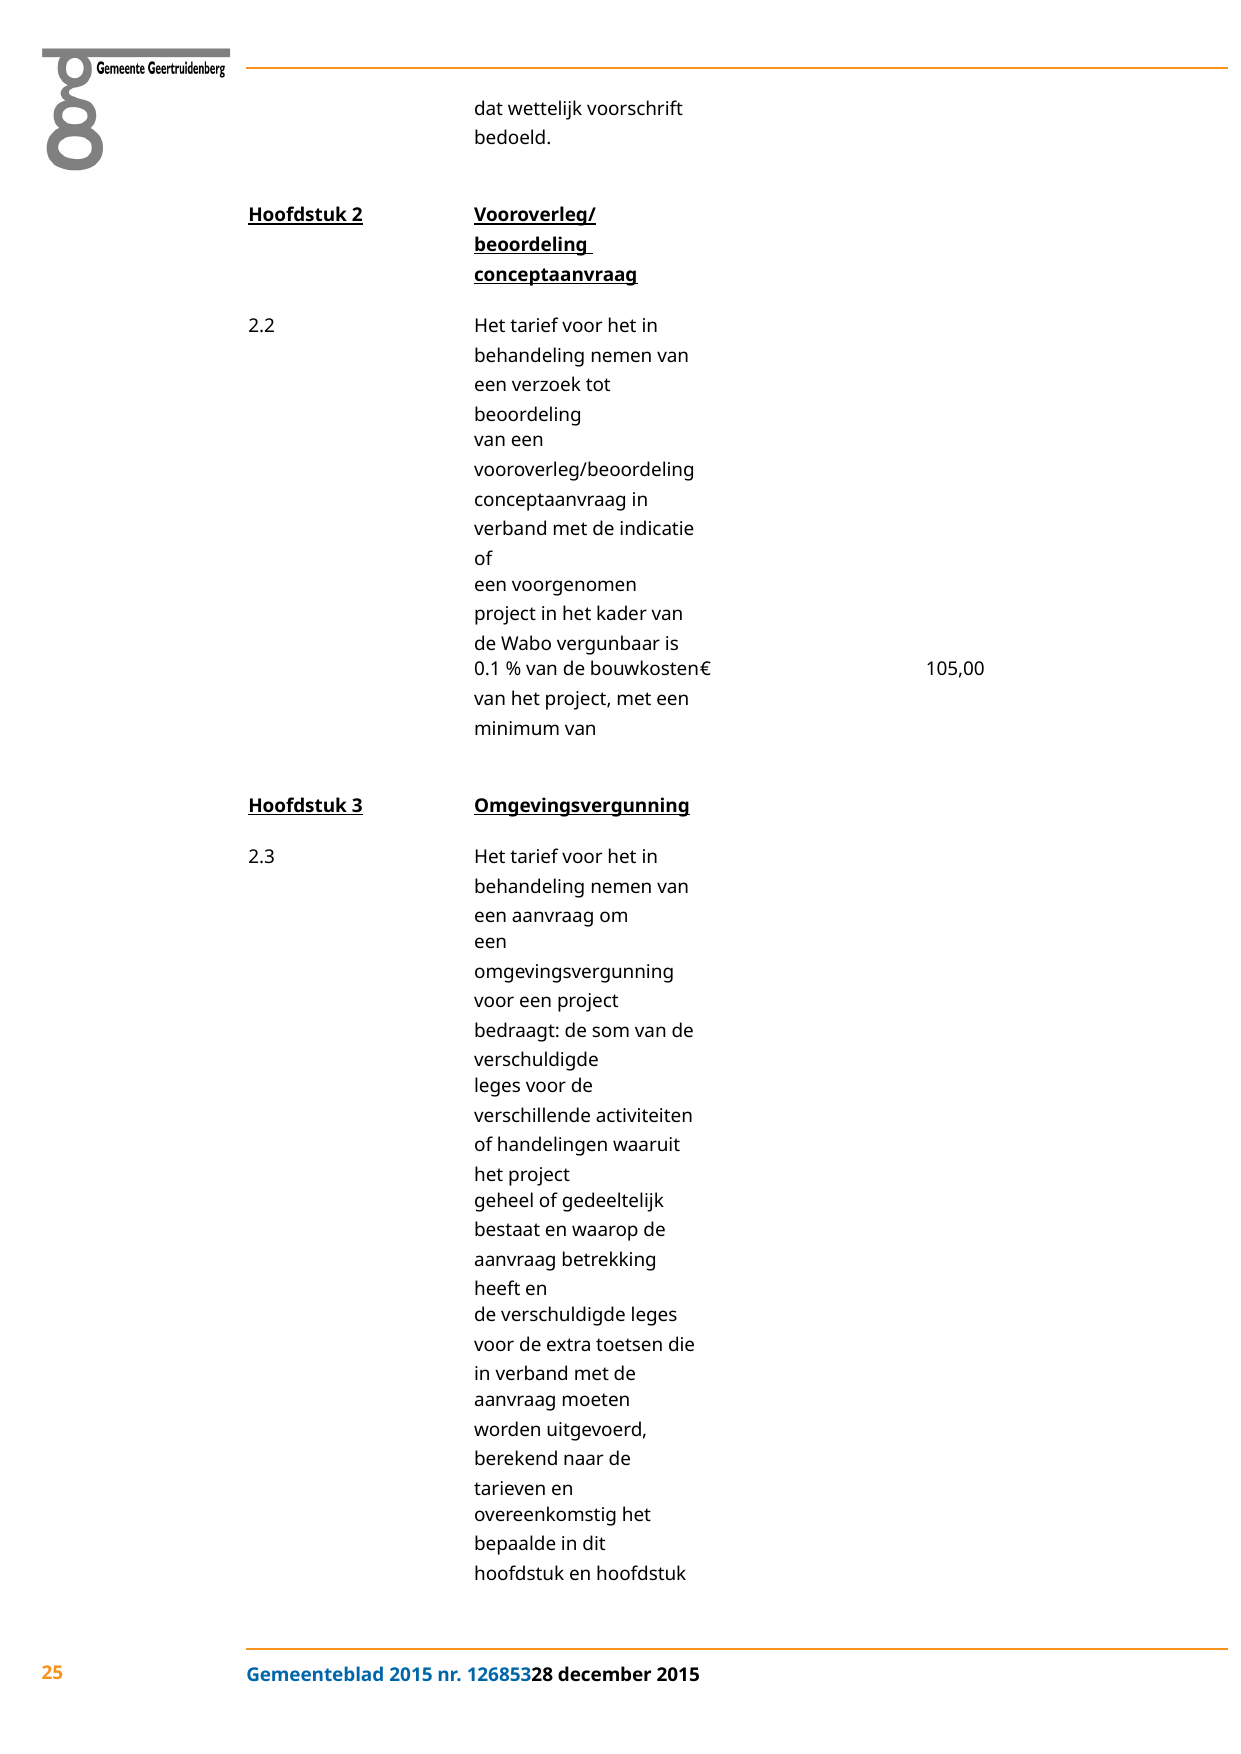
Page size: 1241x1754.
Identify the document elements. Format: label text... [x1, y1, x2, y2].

table_cell 2.3 [248, 844, 474, 928]
table_cell Omgevingsvergunning [474, 792, 700, 818]
table_cell [926, 286, 1152, 312]
table_cell [926, 176, 1152, 202]
table_cell [248, 427, 474, 571]
table_cell [700, 150, 926, 176]
table_cell [700, 818, 926, 843]
table_cell [926, 928, 1152, 1072]
table_cell 2.2 [248, 312, 474, 427]
table_cell een voorgenomen project in het kader van de Wabo vergunbaar is [474, 571, 700, 656]
table_cell [926, 427, 1152, 571]
table_cell [926, 792, 1152, 818]
table_cell [700, 312, 926, 427]
table_cell [474, 176, 700, 202]
table_cell [700, 1187, 926, 1301]
table_cell leges voor de verschillende activiteiten of handelingen waaruit het project [474, 1073, 700, 1187]
table_cell [474, 818, 700, 843]
table_cell [700, 792, 926, 818]
table_cell [926, 766, 1152, 792]
table_cell Hoofdstuk 3 [248, 792, 474, 818]
table_cell [248, 1386, 474, 1501]
table_cell Het tarief voor het in behandeling nemen van een aanvraag om [474, 844, 700, 928]
table_cell [248, 1501, 474, 1586]
table_cell Hoofdstuk 2 [248, 202, 474, 286]
table_cell [926, 1301, 1152, 1386]
table_cell van een vooroverleg/beoordeling conceptaanvraag in verband met de indicatie of [474, 427, 700, 571]
table_cell [926, 1386, 1152, 1501]
table_cell 0.1 % van de bouwkosten van het project, met een minimum van [474, 656, 700, 741]
table_cell [248, 1187, 474, 1301]
table_cell geheel of gedeeltelijk bestaat en waarop de aanvraag betrekking heeft en [474, 1187, 700, 1301]
table_cell 105,00 [926, 656, 1152, 741]
table_cell [926, 312, 1152, 427]
table_cell [926, 1187, 1152, 1301]
table_cell [700, 571, 926, 656]
table_cell [248, 176, 474, 202]
table_cell [474, 766, 700, 792]
table_cell [926, 1073, 1152, 1187]
table_cell [700, 176, 926, 202]
table_cell [248, 766, 474, 792]
table_cell [248, 286, 474, 312]
table_cell [926, 844, 1152, 928]
table_cell [248, 571, 474, 656]
table_cell [700, 844, 926, 928]
table_cell [700, 202, 926, 286]
table_cell [474, 286, 700, 312]
table_cell Het tarief voor het in behandeling nemen van een verzoek tot beoordeling [474, 312, 700, 427]
table_cell [248, 818, 474, 843]
table_cell [474, 741, 700, 766]
table_cell [248, 150, 474, 176]
table_cell [248, 656, 474, 741]
table_cell de verschuldigde leges voor de extra toetsen die in verband met de [474, 1301, 700, 1386]
table_cell [248, 1301, 474, 1386]
picture [41, 47, 231, 172]
table_cell [700, 95, 926, 150]
table_cell [926, 202, 1152, 286]
table_cell aanvraag moeten worden uitgevoerd, berekend naar de tarieven en [474, 1386, 700, 1501]
table_cell [700, 1501, 926, 1586]
table_cell [248, 928, 474, 1072]
table_cell [700, 741, 926, 766]
table_cell [248, 1073, 474, 1187]
table_cell € [700, 656, 926, 741]
table_cell [700, 427, 926, 571]
table_cell overeenkomstig het bepaalde in dit hoofdstuk en hoofdstuk [474, 1501, 700, 1586]
table_cell [700, 1073, 926, 1187]
table_cell [926, 1501, 1152, 1586]
table_cell [700, 1301, 926, 1386]
table_cell [248, 741, 474, 766]
table_cell [700, 1386, 926, 1501]
table_cell een omgevingsvergunning voor een project bedraagt: de som van de verschuldigde [474, 928, 700, 1072]
table_cell [926, 95, 1152, 150]
table_cell [474, 150, 700, 176]
table_cell [700, 286, 926, 312]
table_cell Vooroverleg/beoordeling conceptaanvraag [474, 202, 700, 286]
table_cell [248, 95, 474, 150]
table_cell [700, 928, 926, 1072]
table_cell [926, 818, 1152, 843]
table_cell [926, 150, 1152, 176]
table_cell [700, 766, 926, 792]
table_cell [926, 741, 1152, 766]
table_cell [926, 571, 1152, 656]
table_cell dat wettelijk voorschrift bedoeld. [474, 95, 700, 150]
